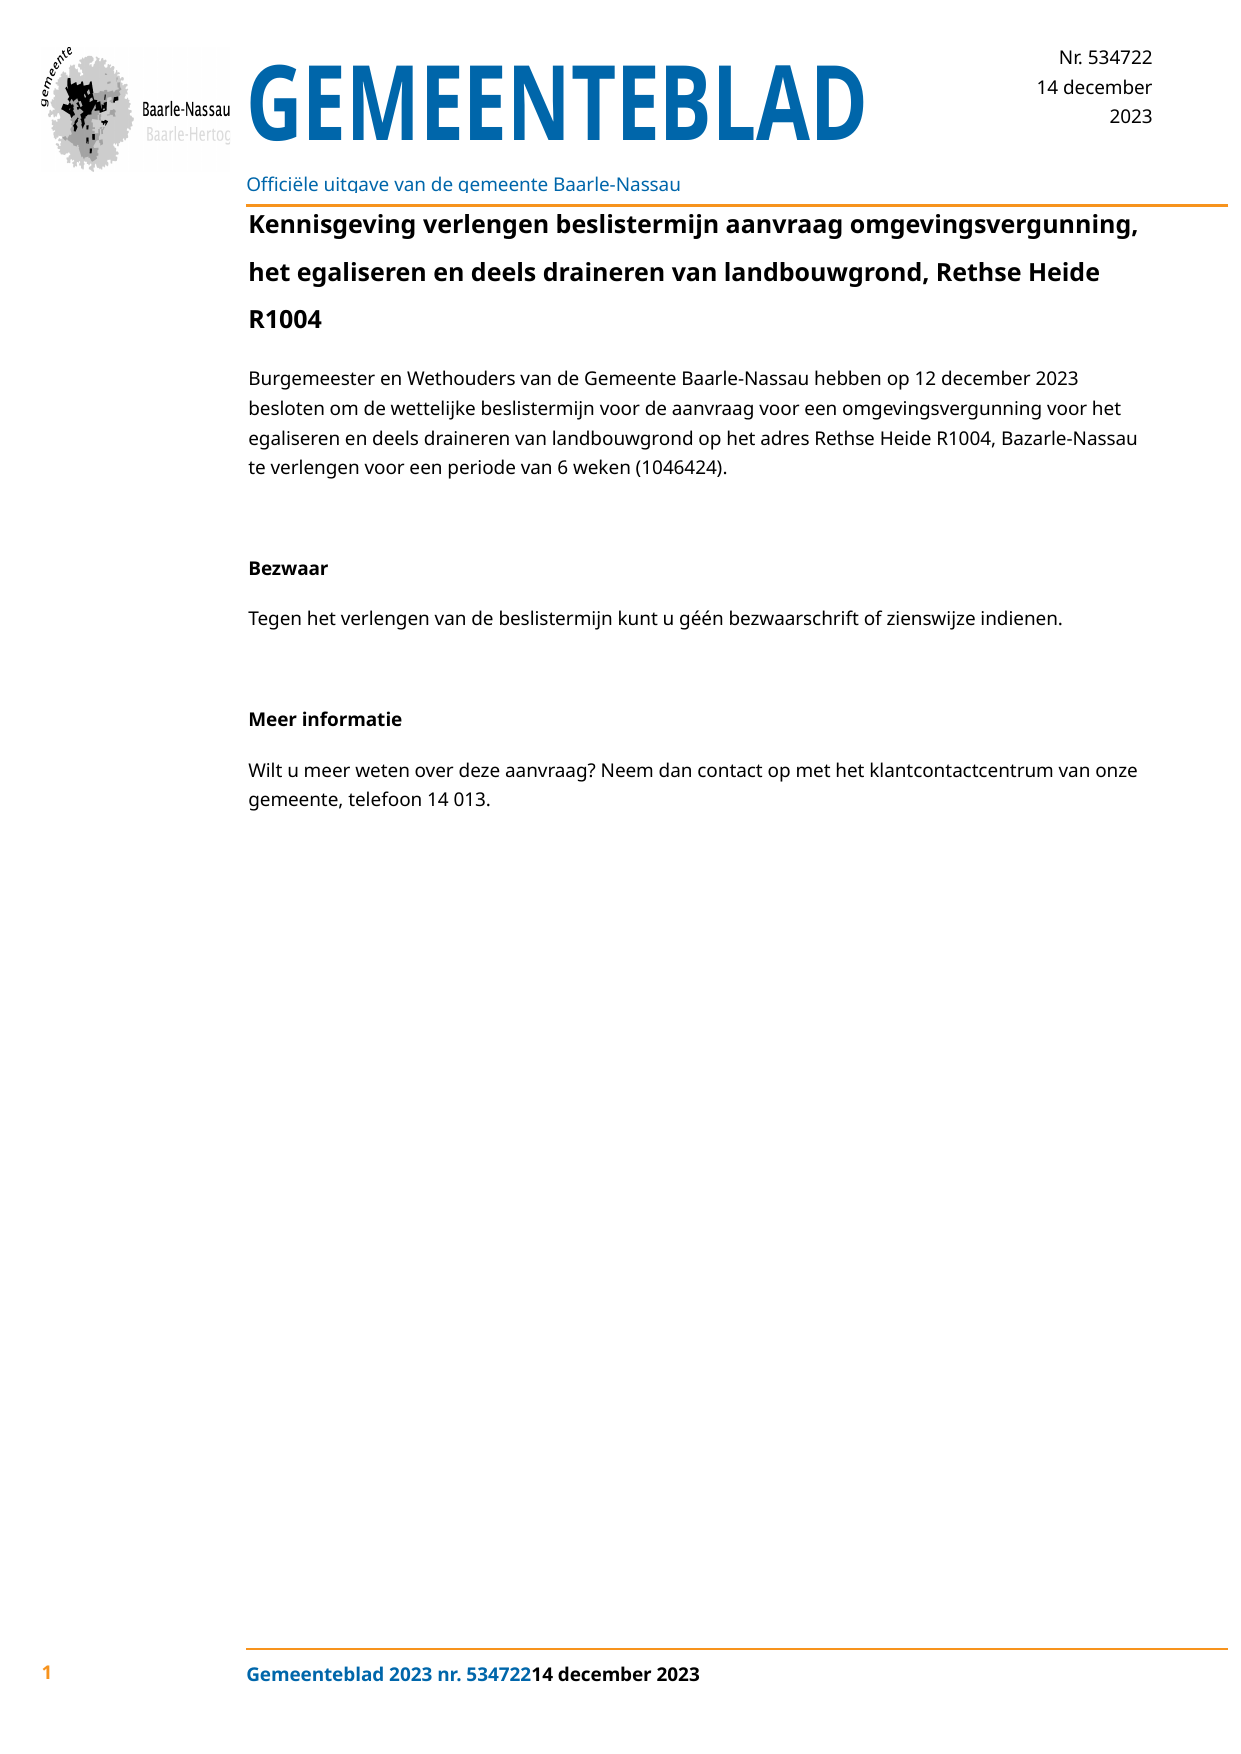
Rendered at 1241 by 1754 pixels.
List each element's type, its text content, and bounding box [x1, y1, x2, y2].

text Kennisgeving verlengen beslistermijn aanvraag omgevingsvergunning, het egaliseren en deels draineren van landbouwgrond, Rethse Heide R1004 [248, 207, 1152, 336]
text Bezwaar [248, 555, 1152, 581]
picture [41, 47, 231, 172]
text Tegen het verlengen van de beslistermijn kunt u géén bezwaarschrift of zienswijze indienen. [248, 606, 1152, 631]
text Wilt u meer weten over deze aanvraag? Neem dan contact op met het klantcontactcentrum van onze gemeente, telefoon 14 013. [248, 757, 1152, 812]
text Meer informatie [248, 706, 1152, 732]
text Burgemeester en Wethouders van de Gemeente Baarle-Nassau hebben op 12 december 2023 besloten om de wettelijke beslistermijn voor de aanvraag voor een omgevingsvergunning voor het egaliseren en deels draineren van landbouwgrond op het adres Rethse Heide R1004, Bazarle-Nassau te verlengen voor een periode van 6 weken (1046424). [248, 366, 1152, 480]
